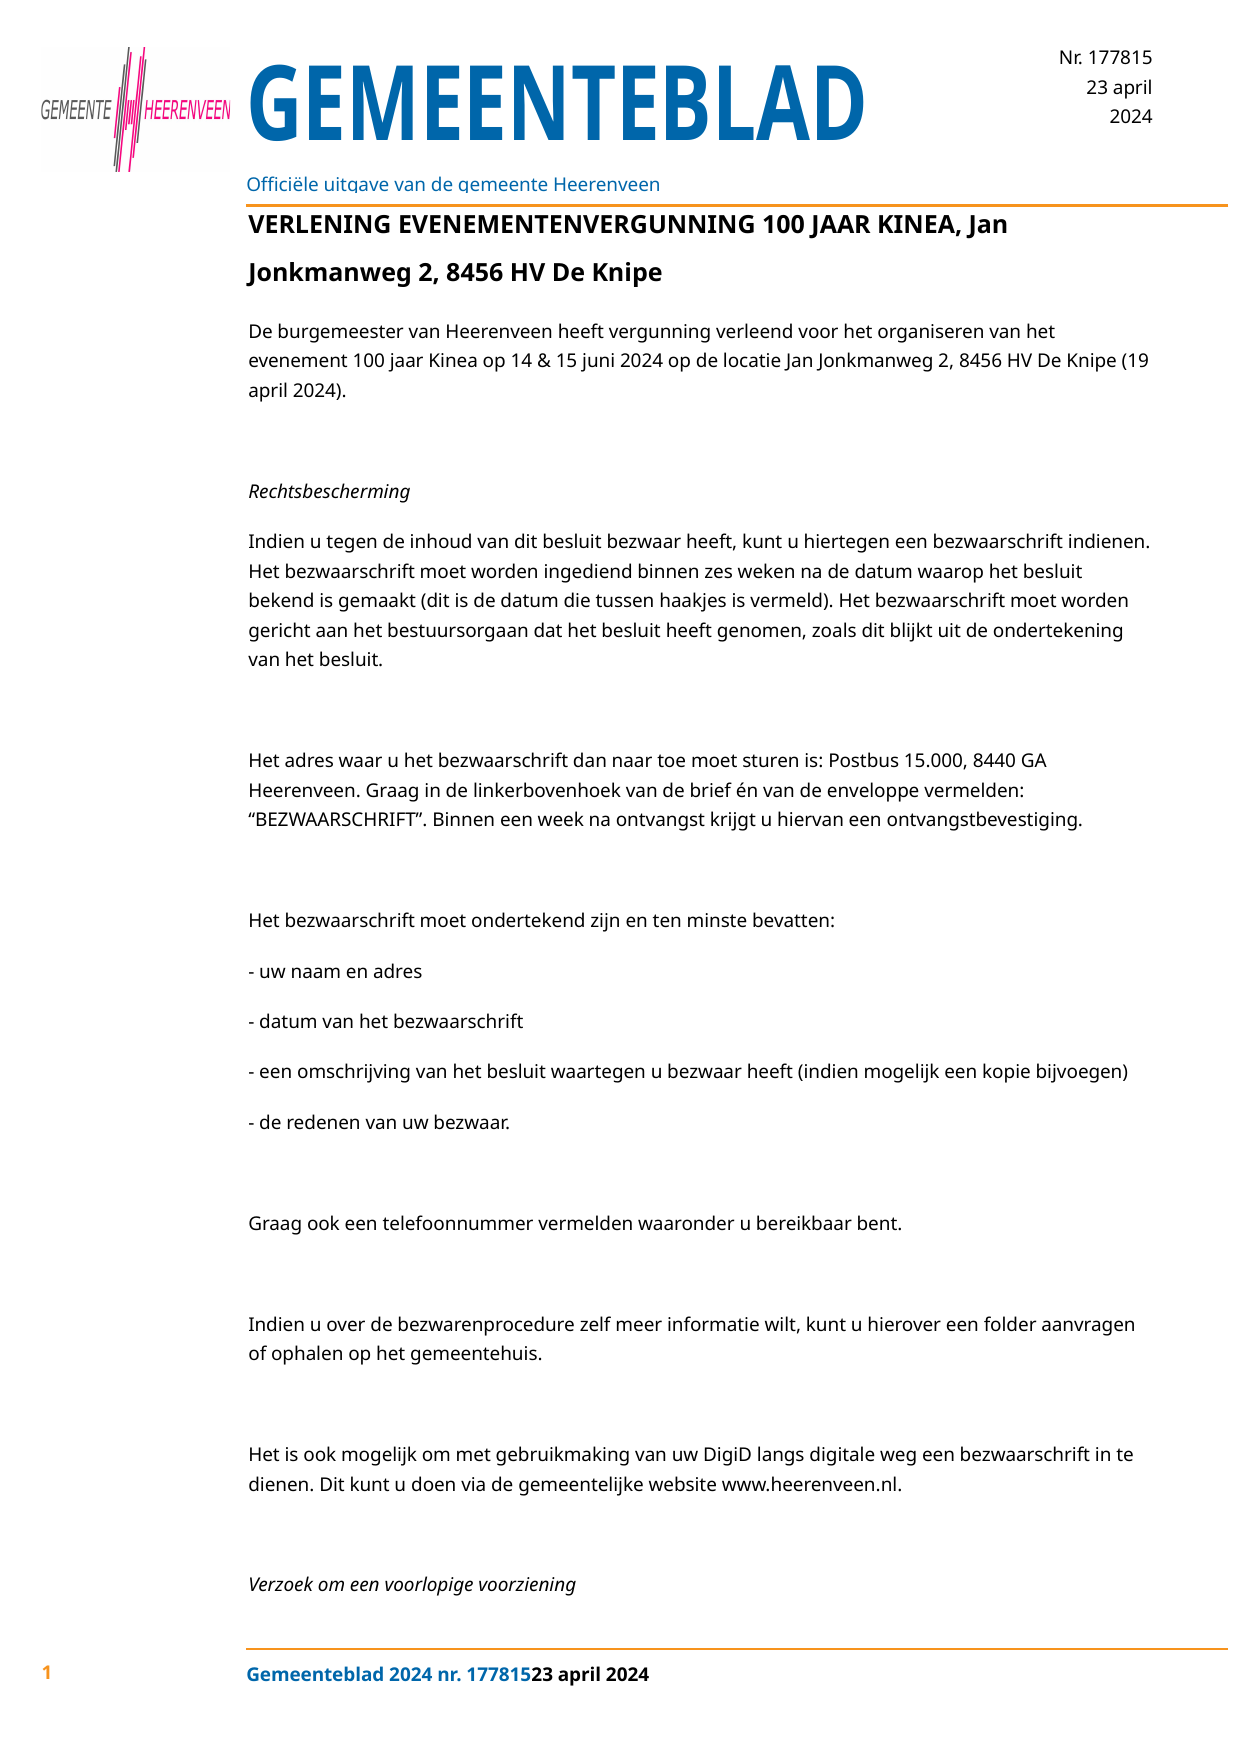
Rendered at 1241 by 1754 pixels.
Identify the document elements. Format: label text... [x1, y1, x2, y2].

picture [41, 47, 231, 172]
text De burgemeester van Heerenveen heeft vergunning verleend voor het organiseren van het evenement 100 jaar Kinea op 14 & 15 juni 2024 op de locatie Jan Jonkmanweg 2, 8456 HV De Knipe (19 april 2024). [248, 318, 1152, 403]
text - uw naam en adres [248, 958, 1152, 984]
text - een omschrijving van het besluit waartegen u bezwaar heeft (indien mogelijk een kopie bijvoegen) [248, 1059, 1152, 1084]
text Het bezwaarschrift moet ondertekend zijn en ten minste bevatten: [248, 907, 1152, 933]
text Verzoek om een voorlopige voorziening [248, 1572, 1152, 1597]
text Het adres waar u het bezwaarschrift dan naar toe moet sturen is: Postbus 15.000, 8440 GA Heerenveen. Graag in de linkerbovenhoek van de brief én van de enveloppe vermelden: “BEZWAARSCHRIFT”. Binnen een week na ontvangst krijgt u hiervan een ontvangstbevestiging. [248, 747, 1152, 832]
text Graag ook een telefoonnummer vermelden waaronder u bereikbaar bent. [248, 1210, 1152, 1236]
text Indien u tegen de inhoud van dit besluit bezwaar heeft, kunt u hiertegen een bezwaarschrift indienen. Het bezwaarschrift moet worden ingediend binnen zes weken na de datum waarop het besluit bekend is gemaakt (dit is de datum die tussen haakjes is vermeld). Het bezwaarschrift moet worden gericht aan het bestuursorgaan dat het besluit heeft genomen, zoals dit blijkt uit de ondertekening van het besluit. [248, 528, 1152, 672]
text Indien u over de bezwarenprocedure zelf meer informatie wilt, kunt u hierover een folder aanvragen of ophalen op het gemeentehuis. [248, 1311, 1152, 1366]
text VERLENING EVENEMENTENVERGUNNING 100 JAAR KINEA, Jan Jonkmanweg 2, 8456 HV De Knipe [248, 207, 1152, 288]
text - datum van het bezwaarschrift [248, 1008, 1152, 1034]
text - de redenen van uw bezwaar. [248, 1109, 1152, 1135]
text Rechtsbescherming [248, 478, 1152, 504]
text Het is ook mogelijk om met gebruikmaking van uw DigiD langs digitale weg een bezwaarschrift in te dienen. Dit kunt u doen via de gemeentelijke website www.heerenveen.nl. [248, 1441, 1152, 1497]
